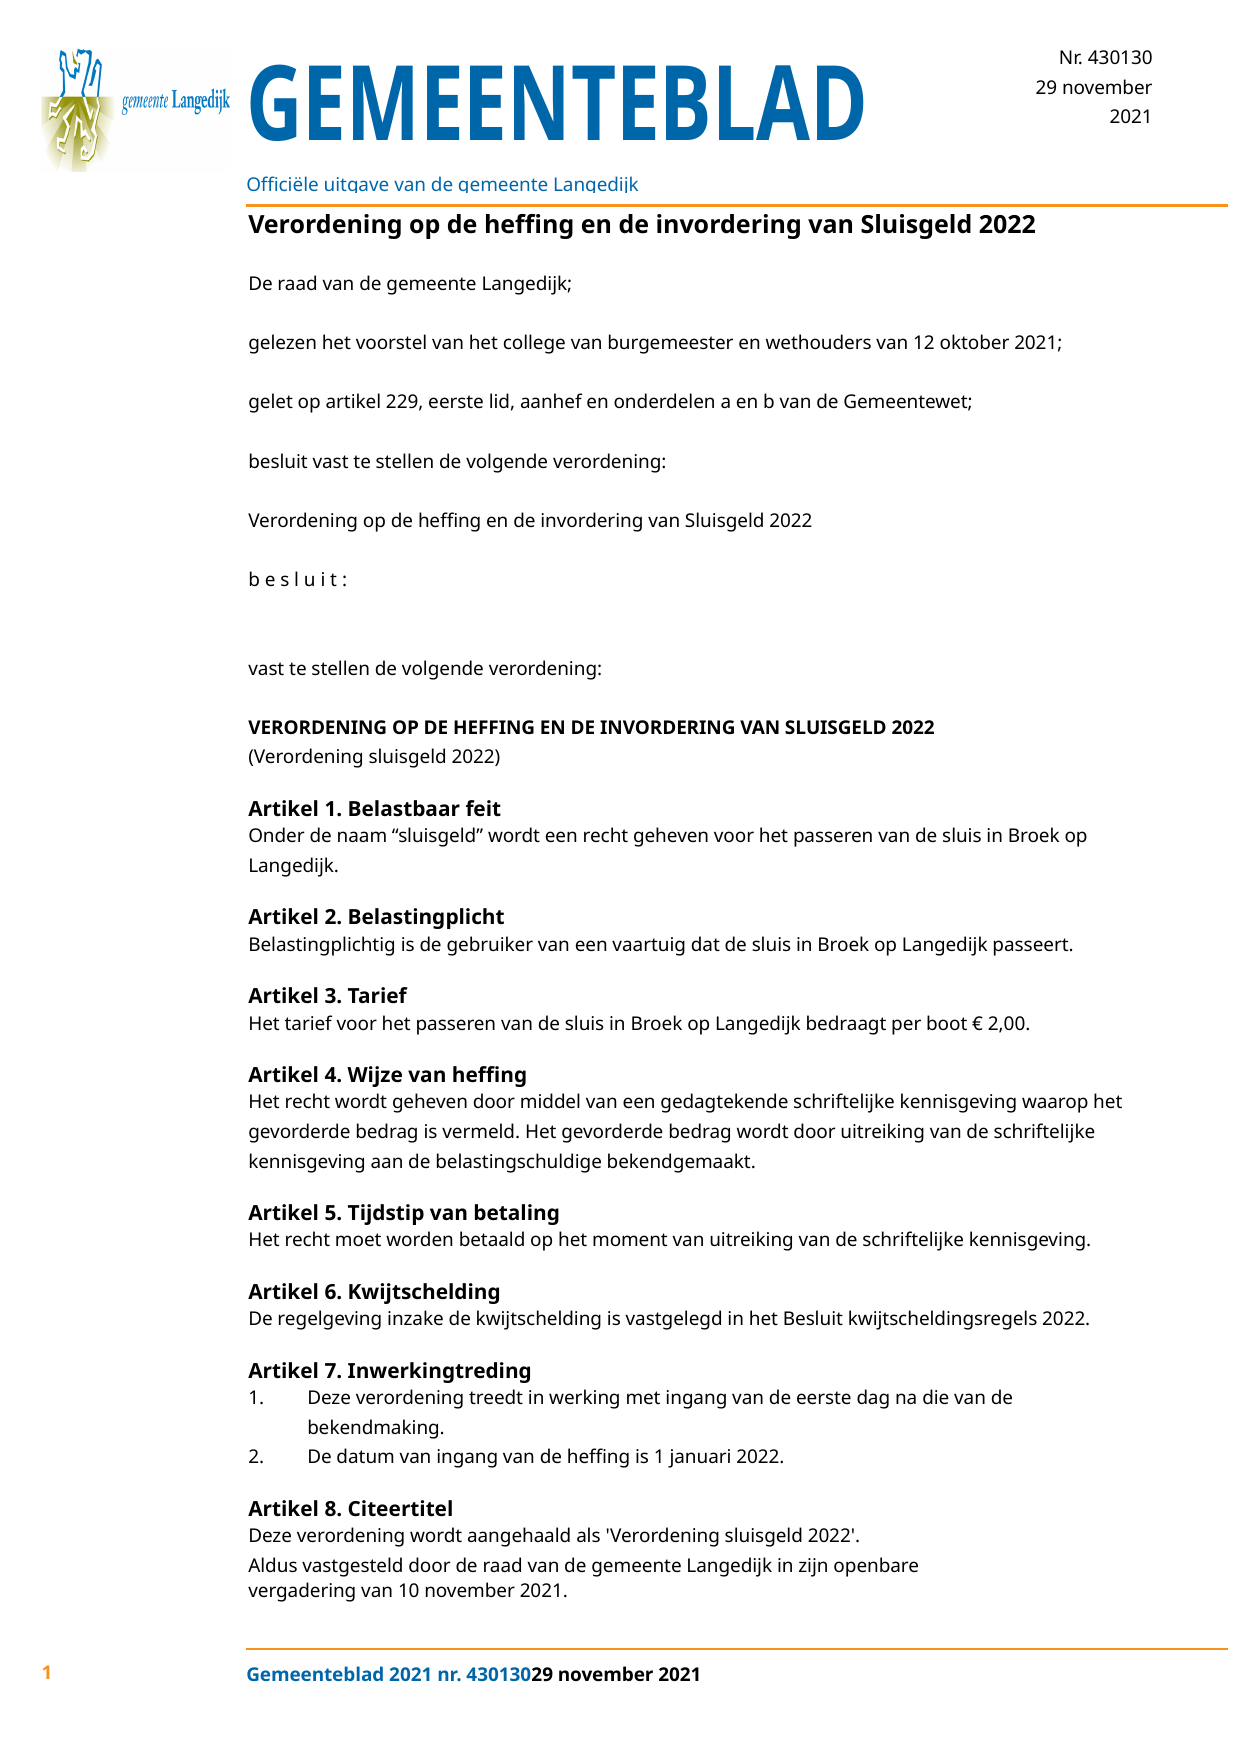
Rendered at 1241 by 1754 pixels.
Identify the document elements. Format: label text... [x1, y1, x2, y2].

text Artikel 8. Citeertitel [248, 1494, 1152, 1522]
text (Verordening sluisgeld 2022) [248, 744, 1152, 769]
text Verordening op de heffing en de invordering van Sluisgeld 2022 [248, 507, 1152, 533]
text Belastingplichtig is de gebruiker van een vaartuig dat de sluis in Broek op Langedijk passeert. [248, 931, 1152, 957]
text Het tarief voor het passeren van de sluis in Broek op Langedijk bedraagt per boot € 2,00. [248, 1010, 1152, 1036]
text gelet op artikel 229, eerste lid, aanhef en onderdelen a en b van de Gemeentewet; [248, 389, 1152, 414]
text Verordening op de heffing en de invordering van Sluisgeld 2022 [248, 207, 1152, 241]
text Deze verordening wordt aangehaald als 'Verordening sluisgeld 2022'. [248, 1522, 1152, 1548]
text Aldus vastgesteld door de raad van de gemeente Langedijk in zijn openbare [248, 1552, 1152, 1578]
list Deze verordening treedt in werking met ingang van de eerste dag na die van de bekendmaking. [248, 1384, 1152, 1440]
text vergadering van 10 november 2021. [248, 1578, 1152, 1603]
text gelezen het voorstel van het college van burgemeester en wethouders van 12 oktober 2021; [248, 329, 1152, 355]
text De raad van de gemeente Langedijk; [248, 270, 1152, 296]
text b e s l u i t : [248, 566, 1152, 592]
text Artikel 3. Tarief [248, 981, 1152, 1010]
text Artikel 2. Belastingplicht [248, 902, 1152, 931]
text Artikel 1. Belastbaar feit [248, 794, 1152, 822]
text besluit vast te stellen de volgende verordening: [248, 448, 1152, 473]
text Onder de naam “sluisgeld” wordt een recht geheven voor het passeren van de sluis in Broek op Langedijk. [248, 822, 1152, 878]
text vast te stellen de volgende verordening: [248, 655, 1152, 681]
text Artikel 6. Kwijtschelding [248, 1277, 1152, 1306]
text Artikel 5. Tijdstip van betaling [248, 1198, 1152, 1227]
list De datum van ingang van de heffing is 1 januari 2022. [248, 1443, 1152, 1469]
text De regelgeving inzake de kwijtschelding is vastgelegd in het Besluit kwijtscheldingsregels 2022. [248, 1306, 1152, 1331]
text Het recht wordt geheven door middel van een gedagtekende schriftelijke kennisgeving waarop het gevorderde bedrag is vermeld. Het gevorderde bedrag wordt door uitreiking van de schriftelijke kennisgeving aan de belastingschuldige bekendgemaakt. [248, 1089, 1152, 1173]
text Artikel 4. Wijze van heffing [248, 1060, 1152, 1089]
text Artikel 7. Inwerkingtreding [248, 1356, 1152, 1384]
picture [41, 47, 231, 172]
text Het recht moet worden betaald op het moment van uitreiking van de schriftelijke kennisgeving. [248, 1227, 1152, 1252]
text VERORDENING OP DE HEFFING EN DE INVORDERING VAN SLUISGELD 2022 [248, 714, 1152, 740]
